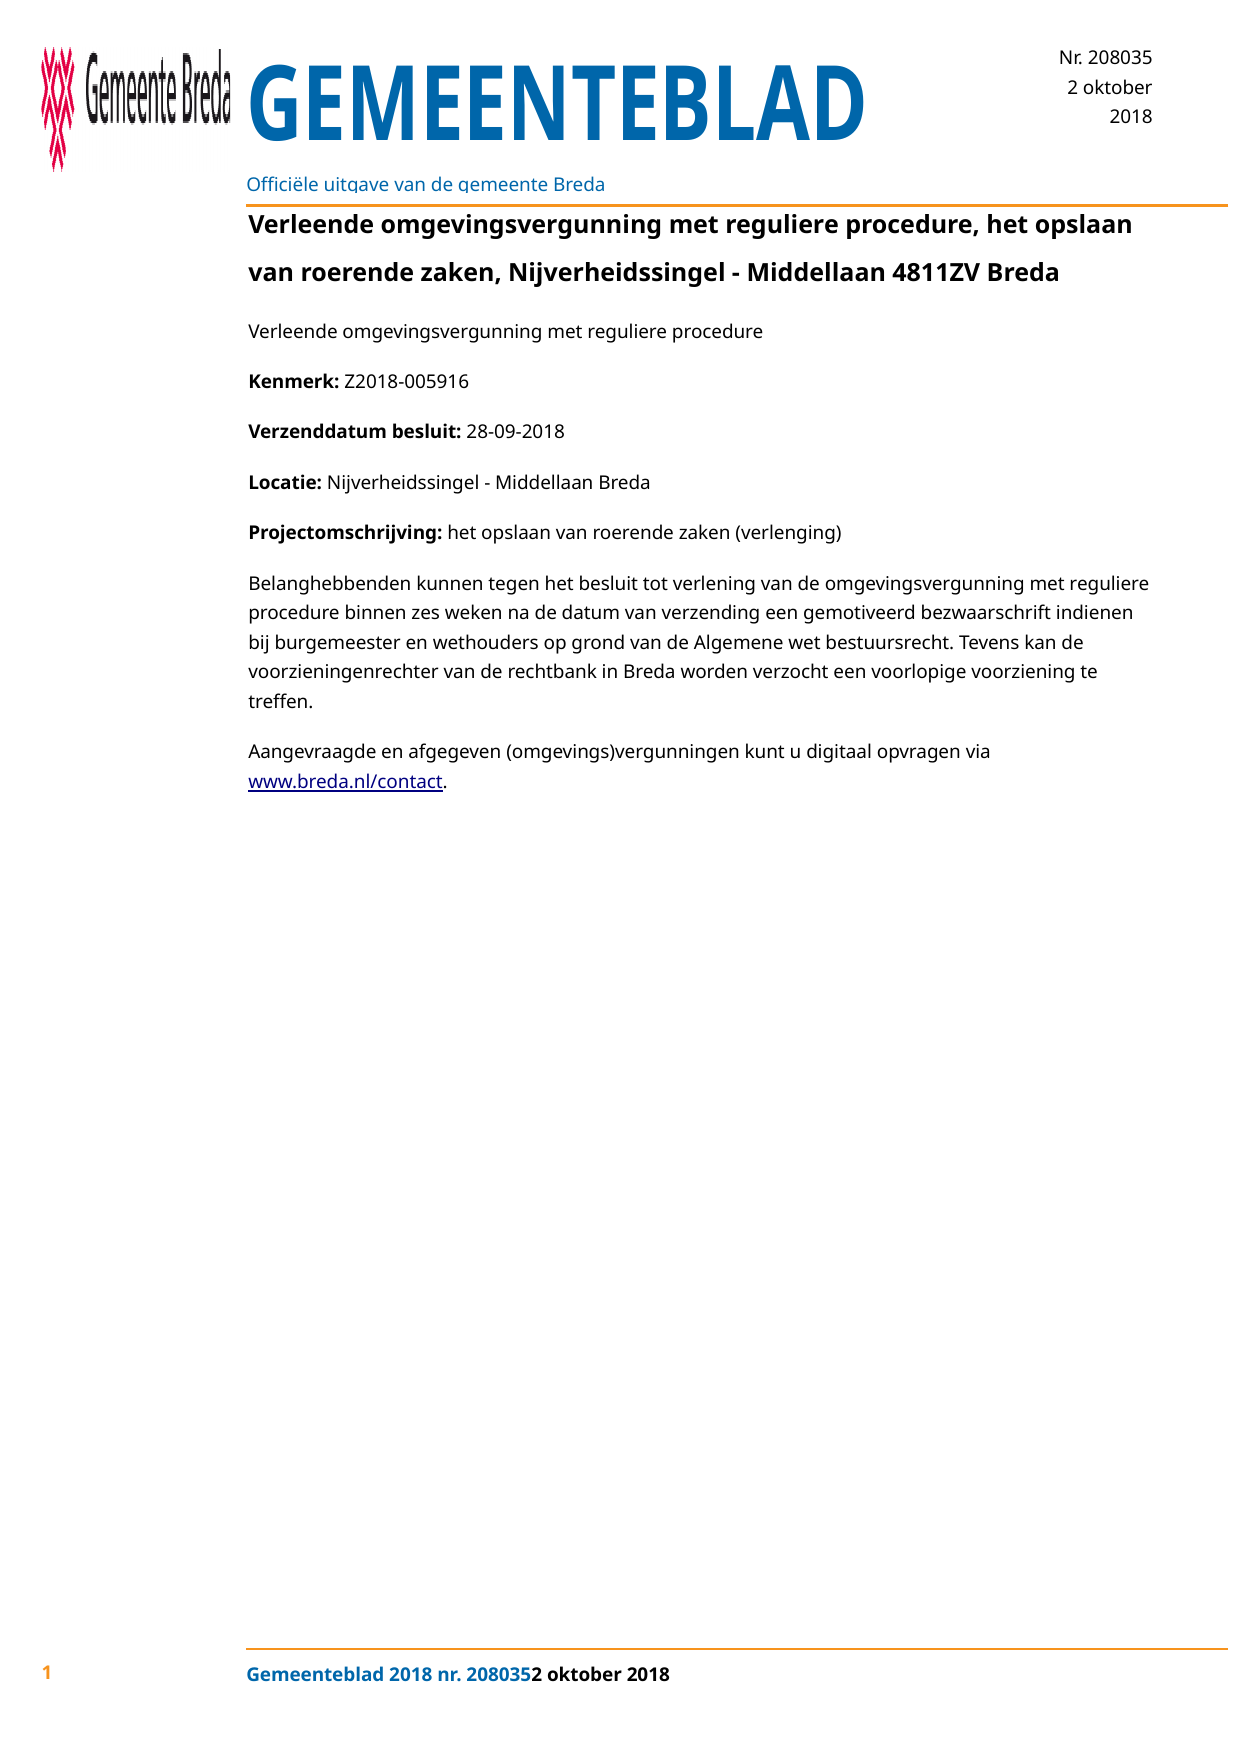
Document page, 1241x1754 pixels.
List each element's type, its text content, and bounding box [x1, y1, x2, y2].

text Locatie: Nijverheidssingel - Middellaan Breda [248, 469, 1152, 495]
text Verleende omgevingsvergunning met reguliere procedure [248, 318, 1152, 344]
text Kenmerk: Z2018-005916 [248, 368, 1152, 394]
text Projectomschrijving: het opslaan van roerende zaken (verlenging) [248, 519, 1152, 545]
text Verleende omgevingsvergunning met reguliere procedure, het opslaan van roerende zaken, Nijverheidssingel - Middellaan 4811ZV Breda [248, 207, 1152, 288]
text Belanghebbenden kunnen tegen het besluit tot verlening van de omgevingsvergunning met reguliere procedure binnen zes weken na de datum van verzending een gemotiveerd bezwaarschrift indienen bij burgemeester en wethouders op grond van de Algemene wet bestuursrecht. Tevens kan de voorzieningenrechter van de rechtbank in Breda worden verzocht een voorlopige voorziening te treffen. [248, 570, 1152, 714]
picture [41, 47, 231, 172]
text Aangevraagde en afgegeven (omgevings)vergunningen kunt u digitaal opvragen via www.breda.nl/contact. [248, 739, 1152, 794]
text Verzenddatum besluit: 28-09-2018 [248, 419, 1152, 444]
